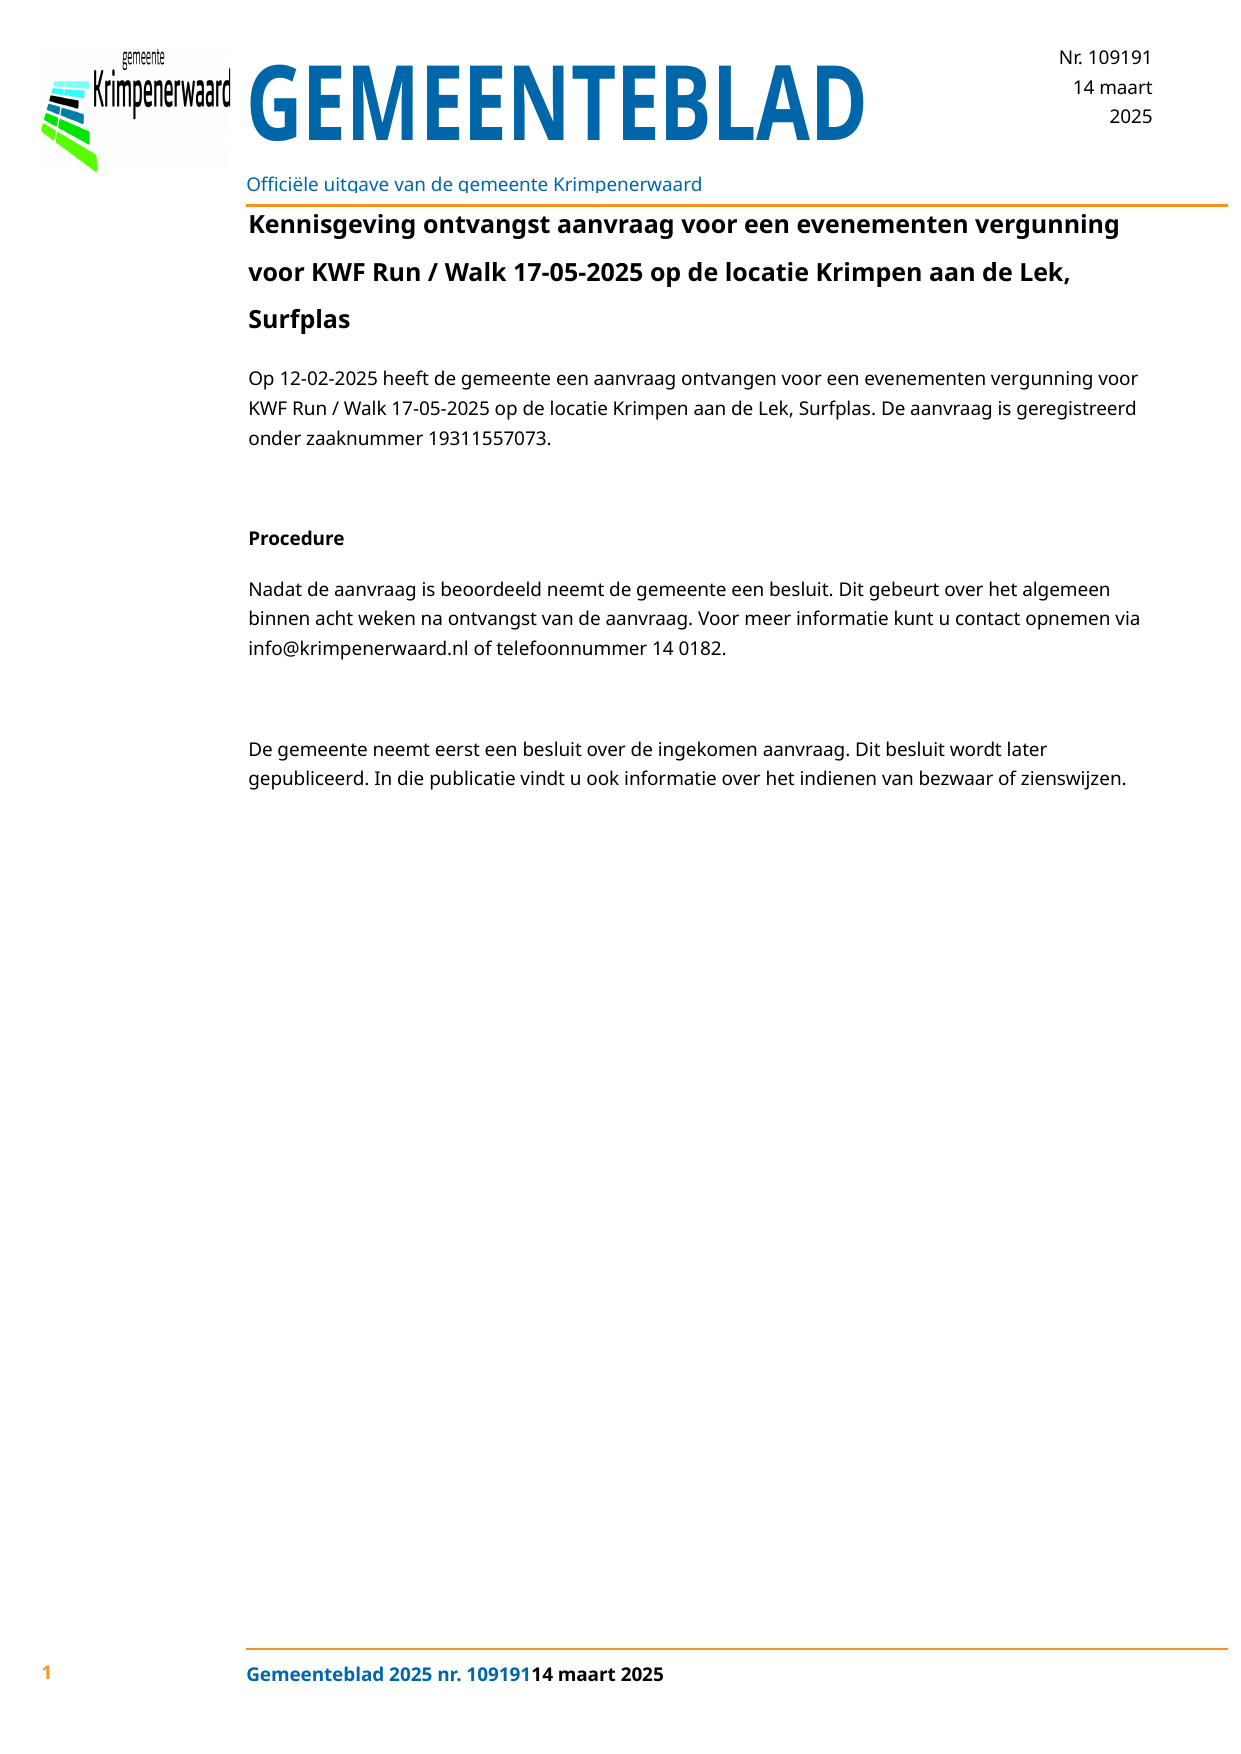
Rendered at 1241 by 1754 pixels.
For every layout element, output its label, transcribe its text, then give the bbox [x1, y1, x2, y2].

text Kennisgeving ontvangst aanvraag voor een evenementen vergunning voor KWF Run / Walk 17-05-2025 op de locatie Krimpen aan de Lek, Surfplas [248, 207, 1152, 336]
text Op 12-02-2025 heeft de gemeente een aanvraag ontvangen voor een evenementen vergunning voor KWF Run / Walk 17-05-2025 op de locatie Krimpen aan de Lek, Surfplas. De aanvraag is geregistreerd onder zaaknummer 19311557073. [248, 366, 1152, 450]
text De gemeente neemt eerst een besluit over de ingekomen aanvraag. Dit besluit wordt later gepubliceerd. In die publicatie vindt u ook informatie over het indienen van bezwaar of zienswijzen. [248, 736, 1152, 791]
text Nadat de aanvraag is beoordeeld neemt de gemeente een besluit. Dit gebeurt over het algemeen binnen acht weken na ontvangst van de aanvraag. Voor meer informatie kunt u contact opnemen via info@krimpenerwaard.nl of telefoonnummer 14 0182. [248, 576, 1152, 661]
text Procedure [248, 526, 1152, 551]
picture [41, 47, 231, 172]
